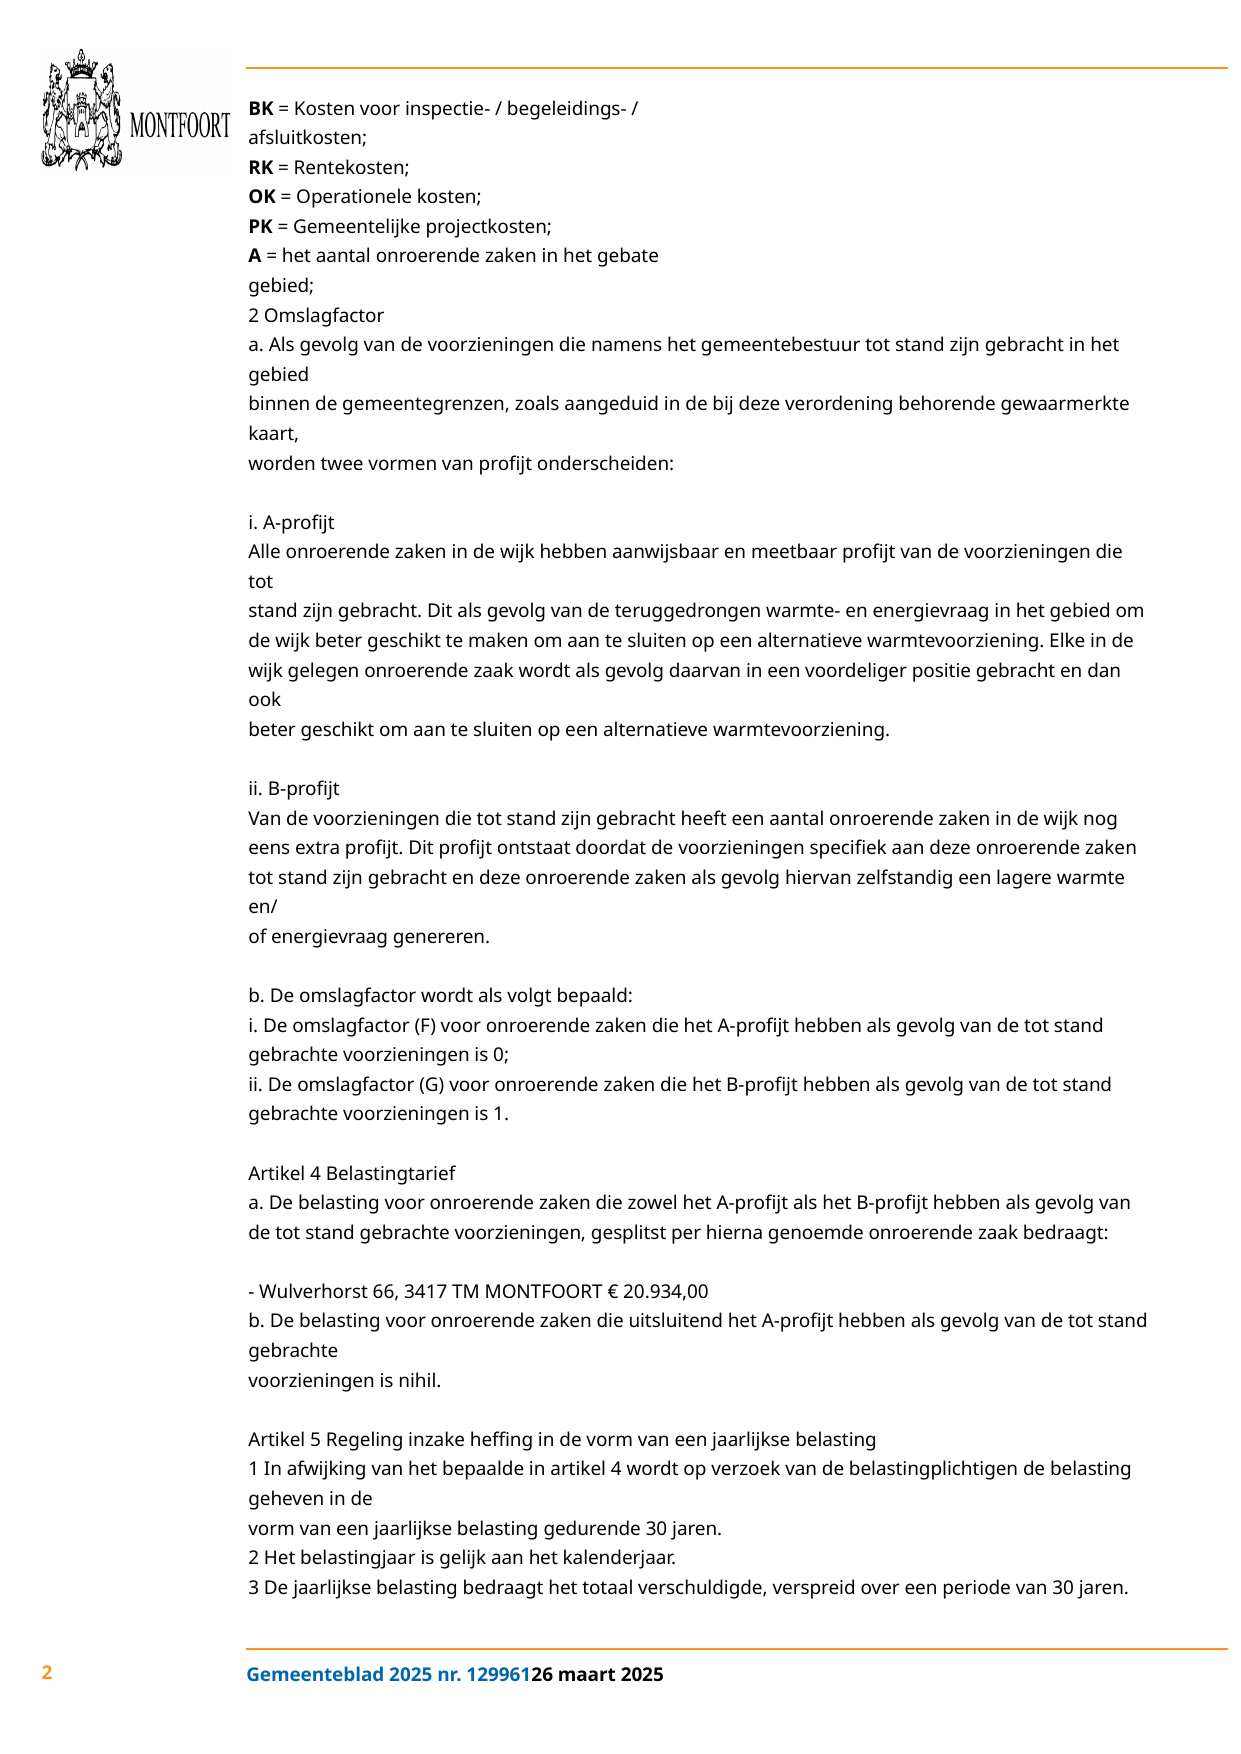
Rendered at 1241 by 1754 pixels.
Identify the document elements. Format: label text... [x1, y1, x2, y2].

text worden twee vormen van profijt onderscheiden: [248, 450, 1152, 476]
text tot stand zijn gebracht en deze onroerende zaken als gevolg hiervan zelfstandig een lagere warmte en/ [248, 864, 1152, 919]
text i. A-profijt [248, 509, 1152, 535]
text binnen de gemeentegrenzen, zoals aangeduid in de bij deze verordening behorende gewaarmerkte kaart, [248, 391, 1152, 446]
text de wijk beter geschikt te maken om aan te sluiten op een alternatieve warmtevoorziening. Elke in de [248, 627, 1152, 653]
text of energievraag genereren. [248, 923, 1152, 949]
text wijk gelegen onroerende zaak wordt als gevolg daarvan in een voordeliger positie gebracht en dan ook [248, 657, 1152, 712]
text 2 Omslagfactor [248, 302, 1152, 328]
text PK = Gemeentelijke projectkosten; [248, 213, 1152, 239]
text eens extra profijt. Dit profijt ontstaat doordat de voorzieningen specifiek aan deze onroerende zaken [248, 834, 1152, 860]
text ii. B-profijt [248, 775, 1152, 801]
text OK = Operationele kosten; [248, 183, 1152, 209]
text RK = Rentekosten; [248, 154, 1152, 180]
text 2 Het belastingjaar is gelijk aan het kalenderjaar. [248, 1544, 1152, 1570]
text afsluitkosten; [248, 124, 1152, 150]
text Alle onroerende zaken in de wijk hebben aanwijsbaar en meetbaar profijt van de voorzieningen die tot [248, 538, 1152, 594]
text a. De belasting voor onroerende zaken die zowel het A-profijt als het B-profijt hebben als gevolg van de tot stand gebrachte voorzieningen, gesplitst per hierna genoemde onroerende zaak bedraagt: [248, 1189, 1152, 1245]
text beter geschikt om aan te sluiten op een alternatieve warmtevoorziening. [248, 716, 1152, 742]
text gebrachte voorzieningen is 0; [248, 1041, 1152, 1067]
text Artikel 4 Belastingtarief [248, 1160, 1152, 1186]
text - Wulverhorst 66, 3417 TM MONTFOORT € 20.934,00 [248, 1278, 1152, 1304]
text b. De belasting voor onroerende zaken die uitsluitend het A-profijt hebben als gevolg van de tot stand gebrachte [248, 1308, 1152, 1363]
text i. De omslagfactor (F) voor onroerende zaken die het A-profijt hebben als gevolg van de tot stand [248, 1012, 1152, 1038]
text A = het aantal onroerende zaken in het gebate [248, 243, 1152, 268]
picture [41, 47, 231, 172]
text Artikel 5 Regeling inzake heffing in de vorm van een jaarlijkse belasting [248, 1426, 1152, 1452]
text ii. De omslagfactor (G) voor onroerende zaken die het B-profijt hebben als gevolg van de tot stand [248, 1071, 1152, 1097]
text gebied; [248, 272, 1152, 298]
text vorm van een jaarlijkse belasting gedurende 30 jaren. [248, 1515, 1152, 1541]
text 1 In afwijking van het bepaalde in artikel 4 wordt op verzoek van de belastingplichtigen de belasting geheven in de [248, 1456, 1152, 1511]
text 3 De jaarlijkse belasting bedraagt het totaal verschuldigde, verspreid over een periode van 30 jaren. [248, 1574, 1152, 1600]
text a. Als gevolg van de voorzieningen die namens het gemeentebestuur tot stand zijn gebracht in het gebied [248, 331, 1152, 387]
text voorzieningen is nihil. [248, 1367, 1152, 1393]
text gebrachte voorzieningen is 1. [248, 1101, 1152, 1126]
text BK = Kosten voor inspectie- / begeleidings- / [248, 95, 1152, 121]
text stand zijn gebracht. Dit als gevolg van de teruggedrongen warmte- en energievraag in het gebied om [248, 598, 1152, 623]
text b. De omslagfactor wordt als volgt bepaald: [248, 982, 1152, 1008]
text Van de voorzieningen die tot stand zijn gebracht heeft een aantal onroerende zaken in de wijk nog [248, 805, 1152, 831]
